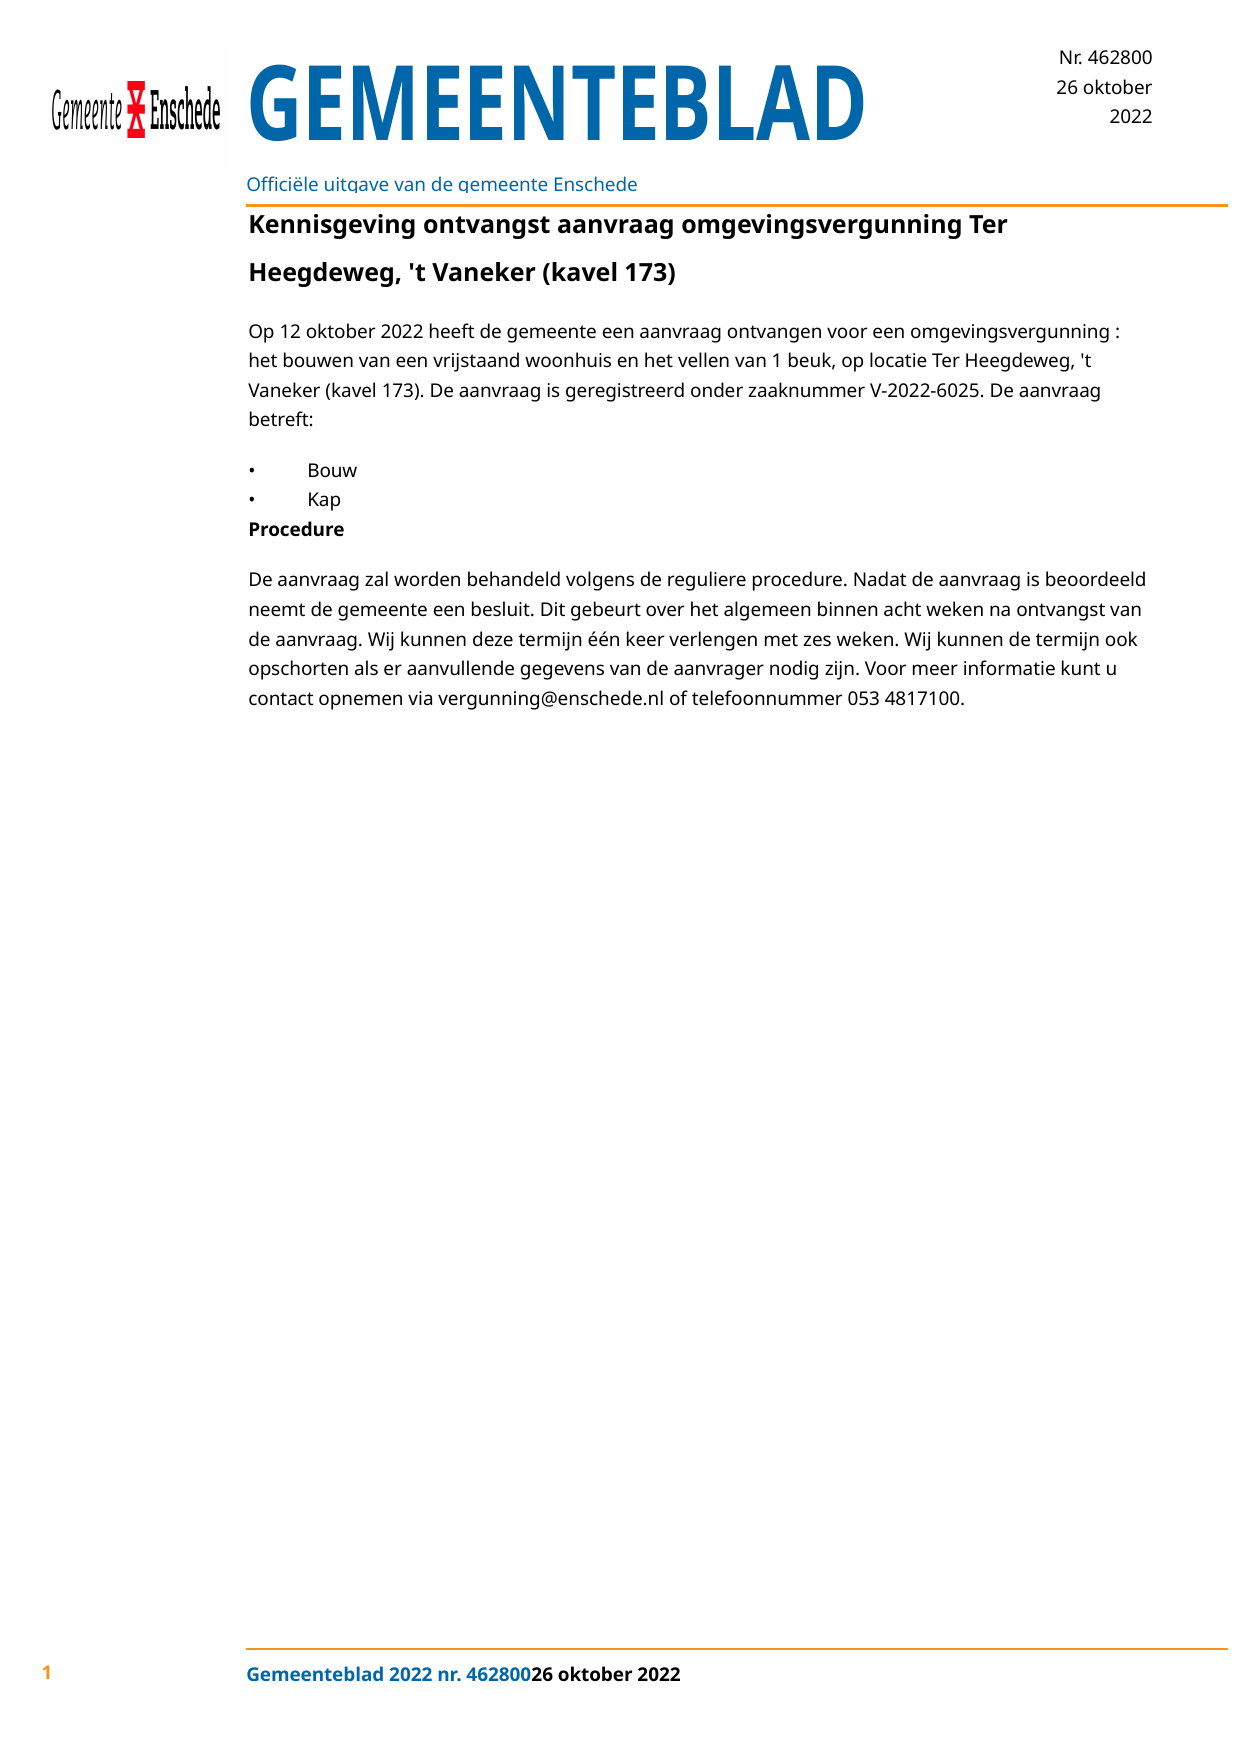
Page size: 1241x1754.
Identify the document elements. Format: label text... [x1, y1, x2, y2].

text Procedure [248, 516, 1152, 542]
text Kennisgeving ontvangst aanvraag omgevingsvergunning Ter Heegdeweg, 't Vaneker (kavel 173) [248, 207, 1152, 288]
picture [41, 47, 231, 172]
list Bouw [248, 457, 1152, 483]
text De aanvraag zal worden behandeld volgens de reguliere procedure. Nadat de aanvraag is beoordeeld neemt de gemeente een besluit. Dit gebeurt over het algemeen binnen acht weken na ontvangst van de aanvraag. Wij kunnen deze termijn één keer verlengen met zes weken. Wij kunnen de termijn ook opschorten als er aanvullende gegevens van de aanvrager nodig zijn. Voor meer informatie kunt u contact opnemen via vergunning@enschede.nl of telefoonnummer 053 4817100. [248, 567, 1152, 711]
list Kap [248, 487, 1152, 512]
text Op 12 oktober 2022 heeft de gemeente een aanvraag ontvangen voor een omgevingsvergunning : het bouwen van een vrijstaand woonhuis en het vellen van 1 beuk, op locatie Ter Heegdeweg, 't Vaneker (kavel 173). De aanvraag is geregistreerd onder zaaknummer V-2022-6025. De aanvraag betreft: [248, 318, 1152, 432]
